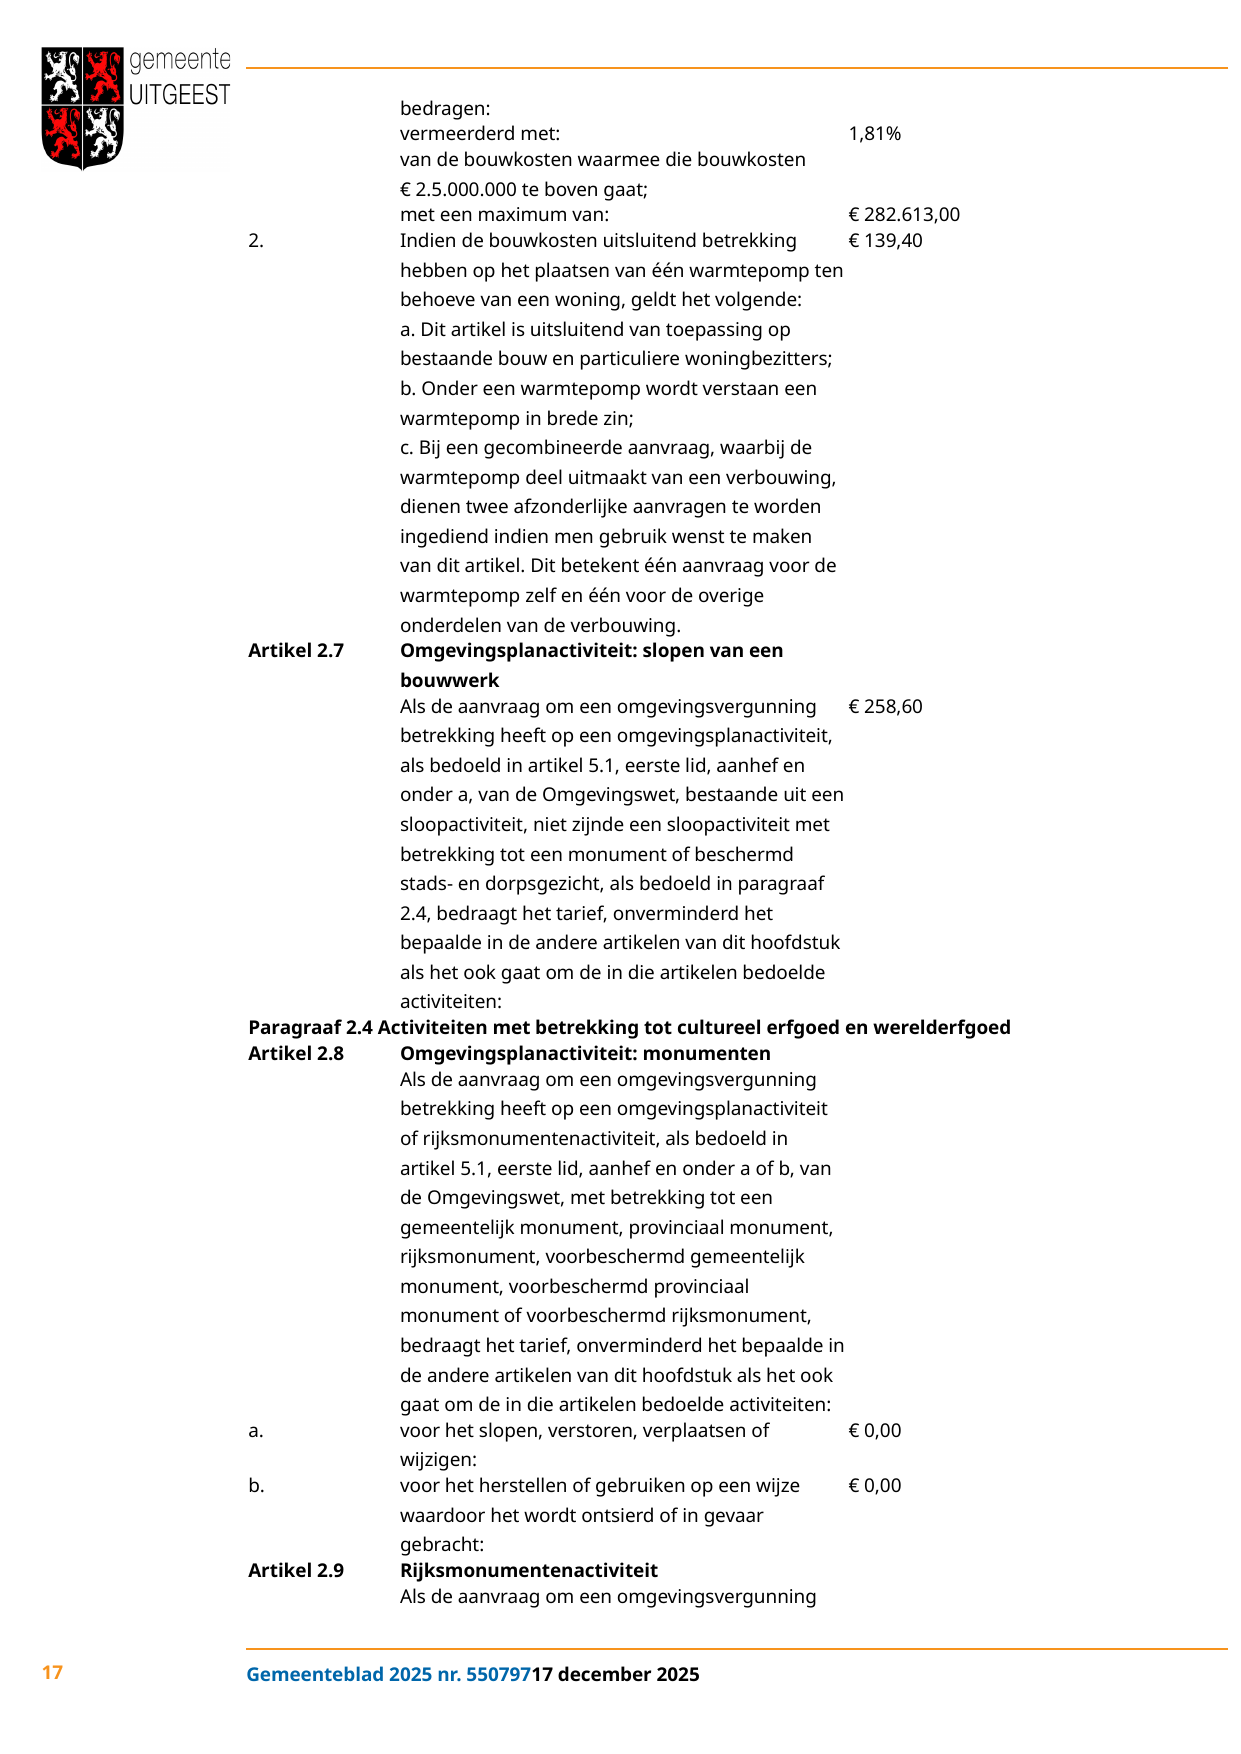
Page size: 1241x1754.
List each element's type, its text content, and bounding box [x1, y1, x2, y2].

table_cell [848, 1040, 1152, 1066]
table_cell Omgevingsplanactiviteit: monumenten [400, 1040, 848, 1066]
table_cell vermeerderd met: [400, 121, 848, 146]
table_cell € 258,60 [848, 693, 1152, 1014]
table_cell voor het herstellen of gebruiken op een wijze waardoor het wordt ontsierd of in gevaar gebracht: [400, 1473, 848, 1557]
picture [41, 47, 231, 172]
table_cell € 282.613,00 [848, 202, 1152, 227]
table_cell Rijksmonumentenactiviteit [400, 1557, 848, 1583]
table_cell bedragen: [400, 95, 848, 121]
table_cell Als de aanvraag om een omgevingsvergunning betrekking heeft op een omgevingsplanactiviteit of rijksmonumentenactiviteit, als bedoeld in artikel 5.1, eerste lid, aanhef en onder a of b, van de Omgevingswet, met betrekking tot een gemeentelijk monument, provinciaal monument, rijksmonument, voorbeschermd gemeentelijk monument, voorbeschermd provinciaal monument of voorbeschermd rijksmonument, bedraagt het tarief, onverminderd het bepaalde in de andere artikelen van dit hoofdstuk als het ook gaat om de in die artikelen bedoelde activiteiten: [400, 1066, 848, 1417]
table_cell [248, 1066, 400, 1417]
table_cell Paragraaf 2.4 Activiteiten met betrekking tot cultureel erfgoed en werelderfgoed [248, 1015, 1152, 1040]
table_cell [248, 1583, 400, 1609]
table_cell a. [248, 1417, 400, 1472]
table_cell Artikel 2.7 [248, 638, 400, 693]
table_cell Als de aanvraag om een omgevingsvergunning [400, 1583, 848, 1609]
table_cell met een maximum van: [400, 202, 848, 227]
table_cell € 0,00 [848, 1473, 1152, 1557]
table_cell Artikel 2.8 [248, 1040, 400, 1066]
table_cell € 139,40 [848, 227, 1152, 638]
table_cell Als de aanvraag om een omgevingsvergunning betrekking heeft op een omgevingsplanactiviteit, als bedoeld in artikel 5.1, eerste lid, aanhef en onder a, van de Omgevingswet, bestaande uit een sloopactiviteit, niet zijnde een sloopactiviteit met betrekking tot een monument of beschermd stads- en dorpsgezicht, als bedoeld in paragraaf 2.4, bedraagt het tarief, onverminderd het bepaalde in de andere artikelen van dit hoofdstuk als het ook gaat om de in die artikelen bedoelde activiteiten: [400, 693, 848, 1014]
table_cell [248, 146, 400, 202]
table_cell van de bouwkosten waarmee die bouwkosten € 2.5.000.000 te boven gaat; [400, 146, 848, 202]
table_cell [848, 95, 1152, 121]
table_cell € 0,00 [848, 1417, 1152, 1472]
table_cell [248, 121, 400, 146]
table_cell [848, 638, 1152, 693]
table_cell [848, 146, 1152, 202]
table_cell Indien de bouwkosten uitsluitend betrekking hebben op het plaatsen van één warmtepomp ten behoeve van een woning, geldt het volgende: a. Dit artikel is uitsluitend van toepassing op bestaande bouw en particuliere woningbezitters; b. Onder een warmtepomp wordt verstaan een warmtepomp in brede zin; c. Bij een gecombineerde aanvraag, waarbij de warmtepomp deel uitmaakt van een verbouwing, dienen twee afzonderlijke aanvragen te worden ingediend indien men gebruik wenst te maken van dit artikel. Dit betekent één aanvraag voor de warmtepomp zelf en één voor de overige onderdelen van de verbouwing. [400, 227, 848, 638]
table_cell voor het slopen, verstoren, verplaatsen of wijzigen: [400, 1417, 848, 1472]
table_cell b. [248, 1473, 400, 1557]
table_cell [848, 1066, 1152, 1417]
table_cell [248, 95, 400, 121]
table_cell [248, 202, 400, 227]
table_cell 1,81% [848, 121, 1152, 146]
table_cell [248, 693, 400, 1014]
table_cell Artikel 2.9 [248, 1557, 400, 1583]
table_cell 2. [248, 227, 400, 638]
table_cell Omgevingsplanactiviteit: slopen van een bouwwerk [400, 638, 848, 693]
table_cell [848, 1583, 1152, 1609]
table_cell [848, 1557, 1152, 1583]
